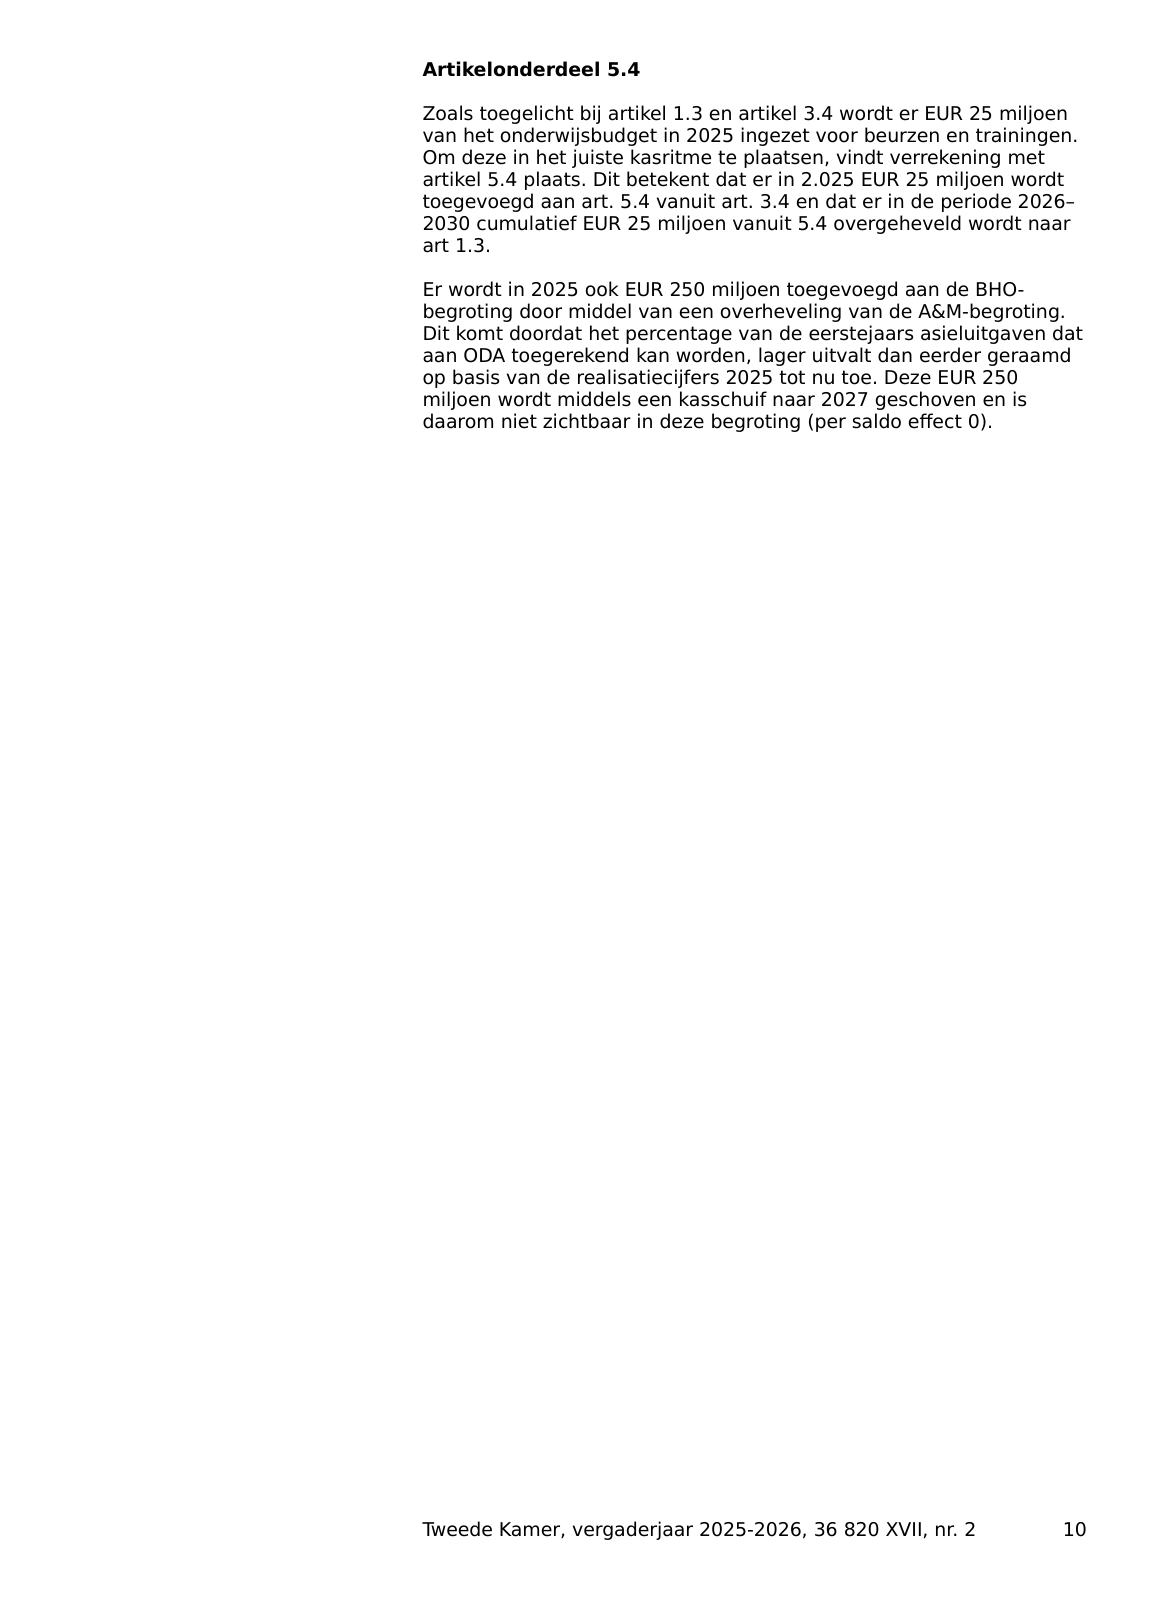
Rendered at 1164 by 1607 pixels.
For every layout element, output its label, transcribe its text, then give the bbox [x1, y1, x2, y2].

subtitle Artikelonderdeel 5.4 [422, 59, 1087, 81]
text Er wordt in 2025 ook EUR 250 miljoen toegevoegd aan de BHO-begroting door middel van een overheveling van de A&M-begroting. Dit komt doordat het percentage van de eerstejaars asieluitgaven dat aan ODA toegerekend kan worden, lager uitvalt dan eerder geraamd op basis van de realisatiecijfers 2025 tot nu toe. Deze EUR 250 miljoen wordt middels een kasschuif naar 2027 geschoven en is daarom niet zichtbaar in deze begroting (per saldo effect 0). [422, 279, 1087, 433]
text Zoals toegelicht bij artikel 1.3 en artikel 3.4 wordt er EUR 25 miljoen van het onderwijsbudget in 2025 ingezet voor beurzen en trainingen. Om deze in het juiste kasritme te plaatsen, vindt verrekening met artikel 5.4 plaats. Dit betekent dat er in 2.025 EUR 25 miljoen wordt toegevoegd aan art. 5.4 vanuit art. 3.4 en dat er in de periode 2026–2030 cumulatief EUR 25 miljoen vanuit 5.4 overgeheveld wordt naar art 1.3. [422, 103, 1087, 257]
